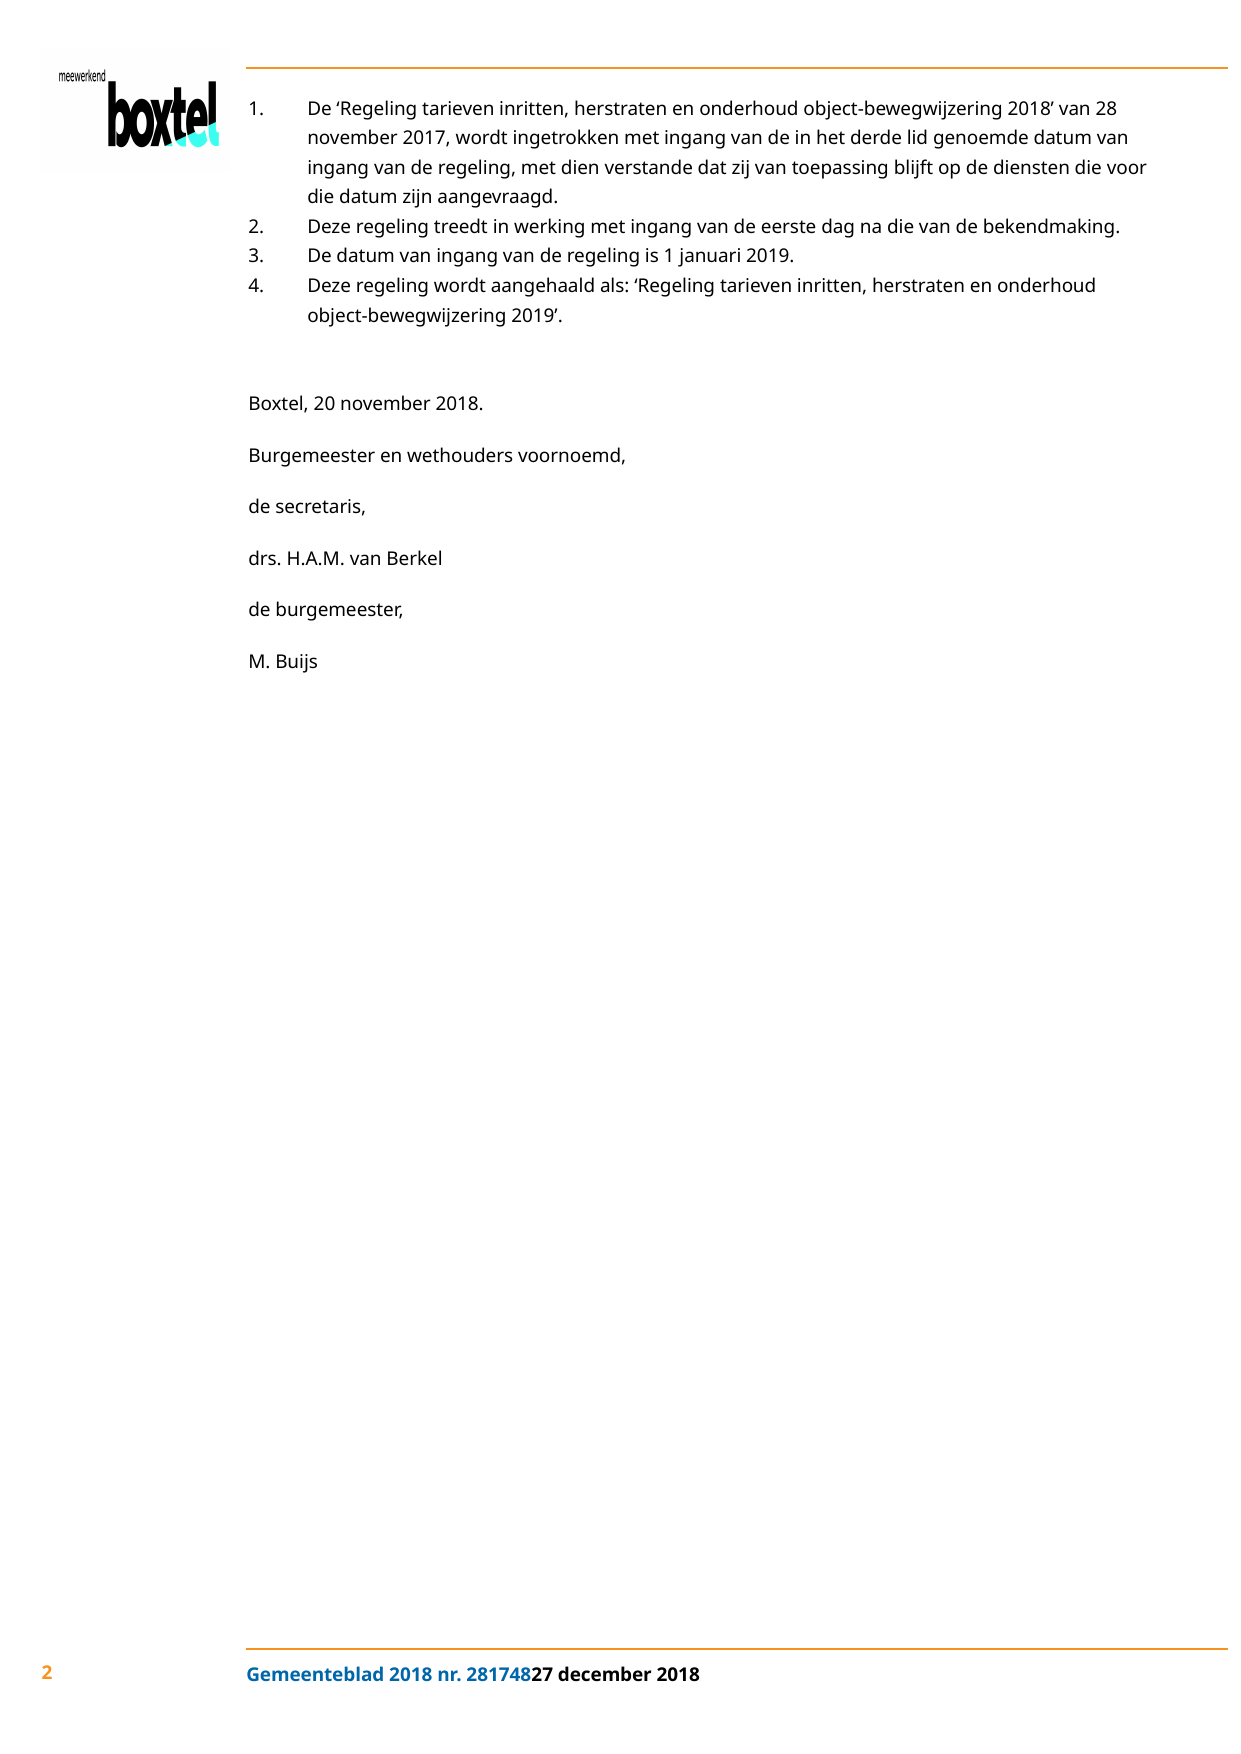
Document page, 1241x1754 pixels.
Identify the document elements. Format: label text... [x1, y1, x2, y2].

text de secretaris, [248, 493, 1152, 519]
picture [41, 47, 231, 172]
list Deze regeling treedt in werking met ingang van de eerste dag na die van de bekendmaking. [248, 213, 1152, 239]
text Boxtel, 20 november 2018. [248, 391, 1152, 416]
text drs. H.A.M. van Berkel [248, 545, 1152, 571]
text de burgemeester, [248, 596, 1152, 622]
list Deze regeling wordt aangehaald als: ‘Regeling tarieven inritten, herstraten en onderhoud object-bewegwijzering 2019’. [248, 272, 1152, 328]
text M. Buijs [248, 648, 1152, 674]
list De datum van ingang van de regeling is 1 januari 2019. [248, 243, 1152, 268]
list De ‘Regeling tarieven inritten, herstraten en onderhoud object-bewegwijzering 2018’ van 28 november 2017, wordt ingetrokken met ingang van de in het derde lid genoemde datum van ingang van de regeling, met dien verstande dat zij van toepassing blijft op de diensten die voor die datum zijn aangevraagd. [248, 95, 1152, 209]
text Burgemeester en wethouders voornoemd, [248, 442, 1152, 468]
